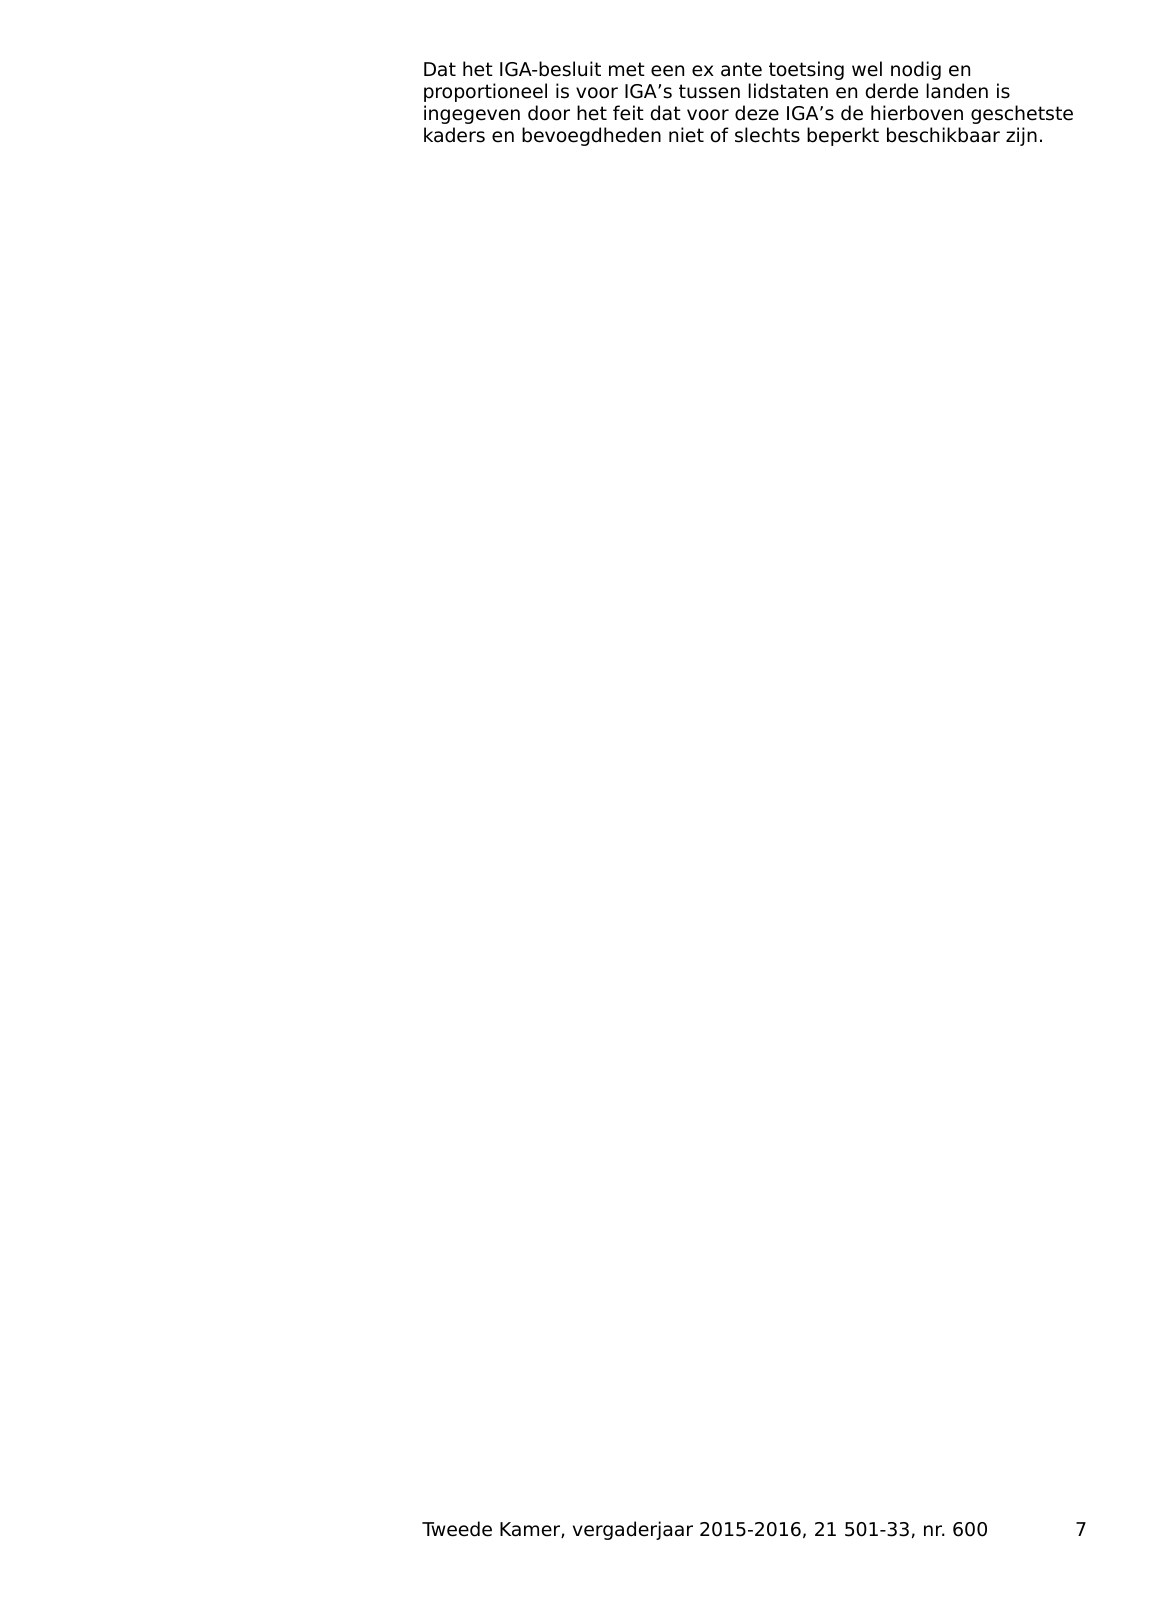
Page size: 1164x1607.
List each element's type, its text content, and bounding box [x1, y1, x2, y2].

text Dat het IGA-besluit met een ex ante toetsing wel nodig en proportioneel is voor IGA’s tussen lidstaten en derde landen is ingegeven door het feit dat voor deze IGA’s de hierboven geschetste kaders en bevoegdheden niet of slechts beperkt beschikbaar zijn. [422, 59, 1087, 147]
